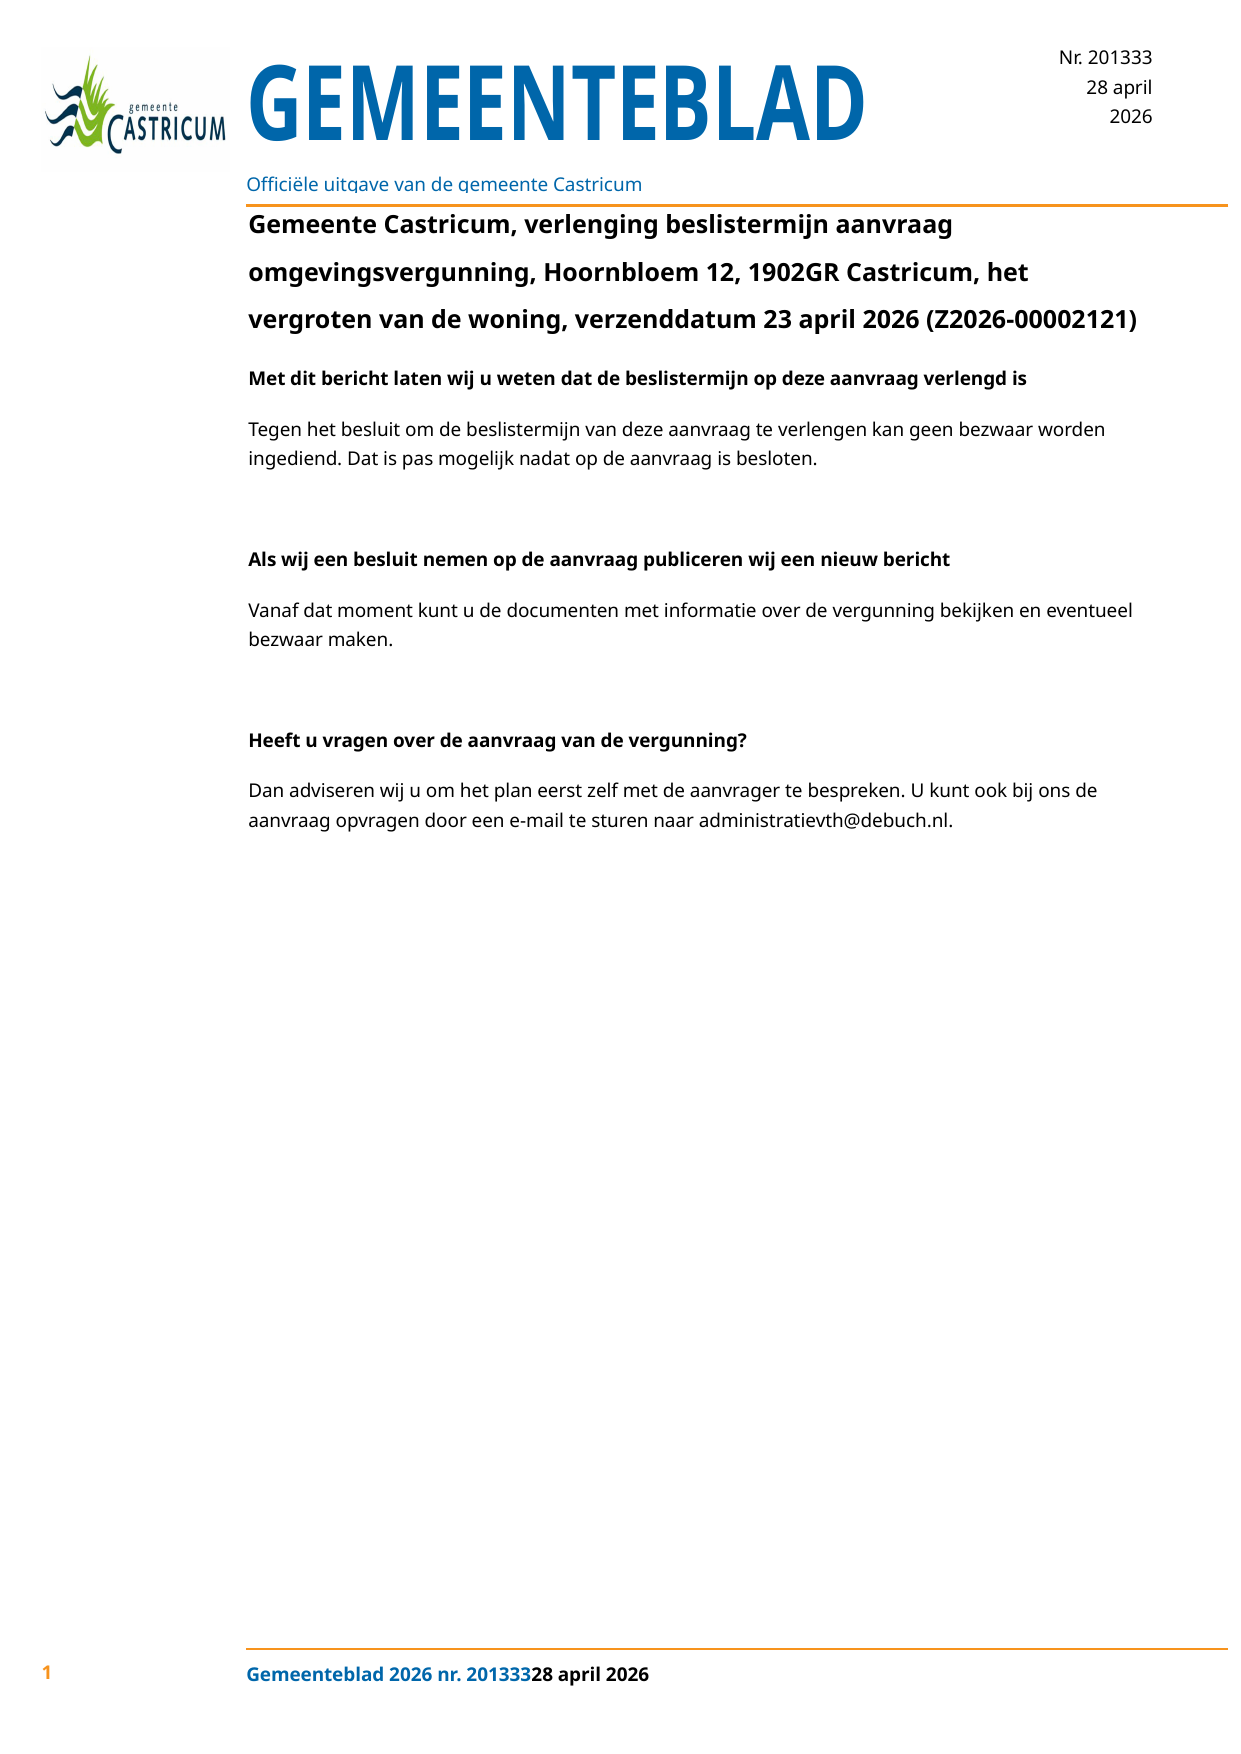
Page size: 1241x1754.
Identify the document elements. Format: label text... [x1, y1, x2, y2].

text Heeft u vragen over de aanvraag van de vergunning? [248, 727, 1152, 753]
text Als wij een besluit nemen op de aanvraag publiceren wij een nieuw bericht [248, 546, 1152, 572]
text Gemeente Castricum, verlenging beslistermijn aanvraag omgevingsvergunning, Hoornbloem 12, 1902GR Castricum, het vergroten van de woning, verzenddatum 23 april 2026 (Z2026-00002121) [248, 207, 1152, 336]
picture [41, 47, 231, 172]
text Met dit bericht laten wij u weten dat de beslistermijn op deze aanvraag verlengd is [248, 366, 1152, 391]
text Dan adviseren wij u om het plan eerst zelf met de aanvrager te bespreken. U kunt ook bij ons de aanvraag opvragen door een e-mail te sturen naar administratievth@debuch.nl. [248, 778, 1152, 833]
text Tegen het besluit om de beslistermijn van deze aanvraag te verlengen kan geen bezwaar worden ingediend. Dat is pas mogelijk nadat op de aanvraag is besloten. [248, 416, 1152, 471]
text Vanaf dat moment kunt u de documenten met informatie over de vergunning bekijken en eventueel bezwaar maken. [248, 597, 1152, 652]
